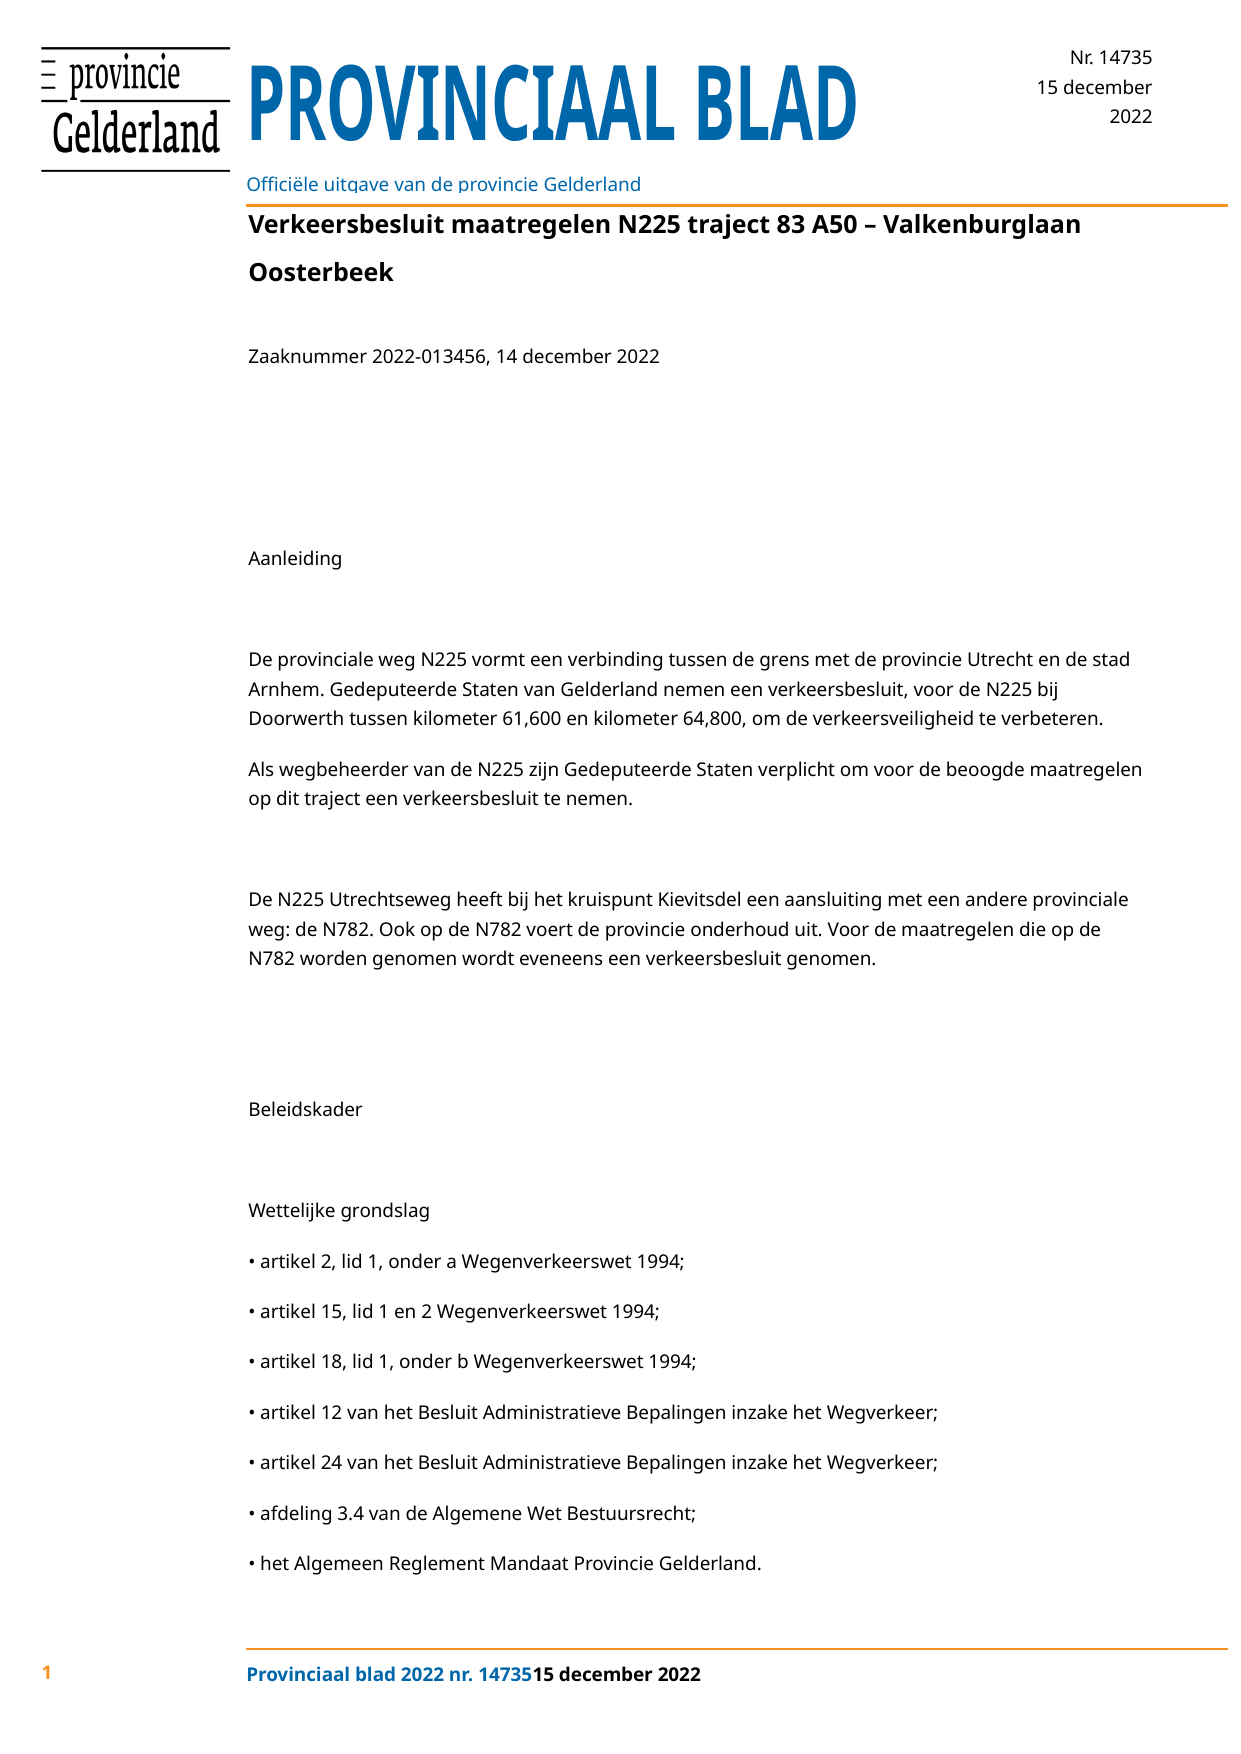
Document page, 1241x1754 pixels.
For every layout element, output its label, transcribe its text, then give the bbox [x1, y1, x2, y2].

text • artikel 18, lid 1, onder b Wegenverkeerswet 1994; [248, 1349, 1152, 1374]
text • het Algemeen Reglement Mandaat Provincie Gelderland. [248, 1550, 1152, 1576]
text • artikel 24 van het Besluit Administratieve Bepalingen inzake het Wegverkeer; [248, 1449, 1152, 1475]
picture [41, 47, 231, 172]
text De N225 Utrechtseweg heeft bij het kruispunt Kievitsdel een aansluiting met een andere provinciale weg: de N782. Ook op de N782 voert de provincie onderhoud uit. Voor de maatregelen die op de N782 worden genomen wordt eveneens een verkeersbesluit genomen. [248, 886, 1152, 971]
text Zaaknummer 2022-013456, 14 december 2022 [248, 344, 1152, 369]
text • artikel 12 van het Besluit Administratieve Bepalingen inzake het Wegverkeer; [248, 1399, 1152, 1425]
text • artikel 15, lid 1 en 2 Wegenverkeerswet 1994; [248, 1298, 1152, 1324]
text Wettelijke grondslag [248, 1197, 1152, 1223]
text Als wegbeheerder van de N225 zijn Gedeputeerde Staten verplicht om voor de beoogde maatregelen op dit traject een verkeersbesluit te nemen. [248, 756, 1152, 811]
text Verkeersbesluit maatregelen N225 traject 83 A50 – Valkenburglaan Oosterbeek [248, 207, 1152, 288]
text • afdeling 3.4 van de Algemene Wet Bestuursrecht; [248, 1500, 1152, 1526]
text Beleidskader [248, 1097, 1152, 1122]
text De provinciale weg N225 vormt een verbinding tussen de grens met de provincie Utrecht en de stad Arnhem. Gedeputeerde Staten van Gelderland nemen een verkeersbesluit, voor de N225 bij Doorwerth tussen kilometer 61,600 en kilometer 64,800, om de verkeersveiligheid te verbeteren. [248, 646, 1152, 731]
text • artikel 2, lid 1, onder a Wegenverkeerswet 1994; [248, 1248, 1152, 1273]
text Aanleiding [248, 545, 1152, 571]
